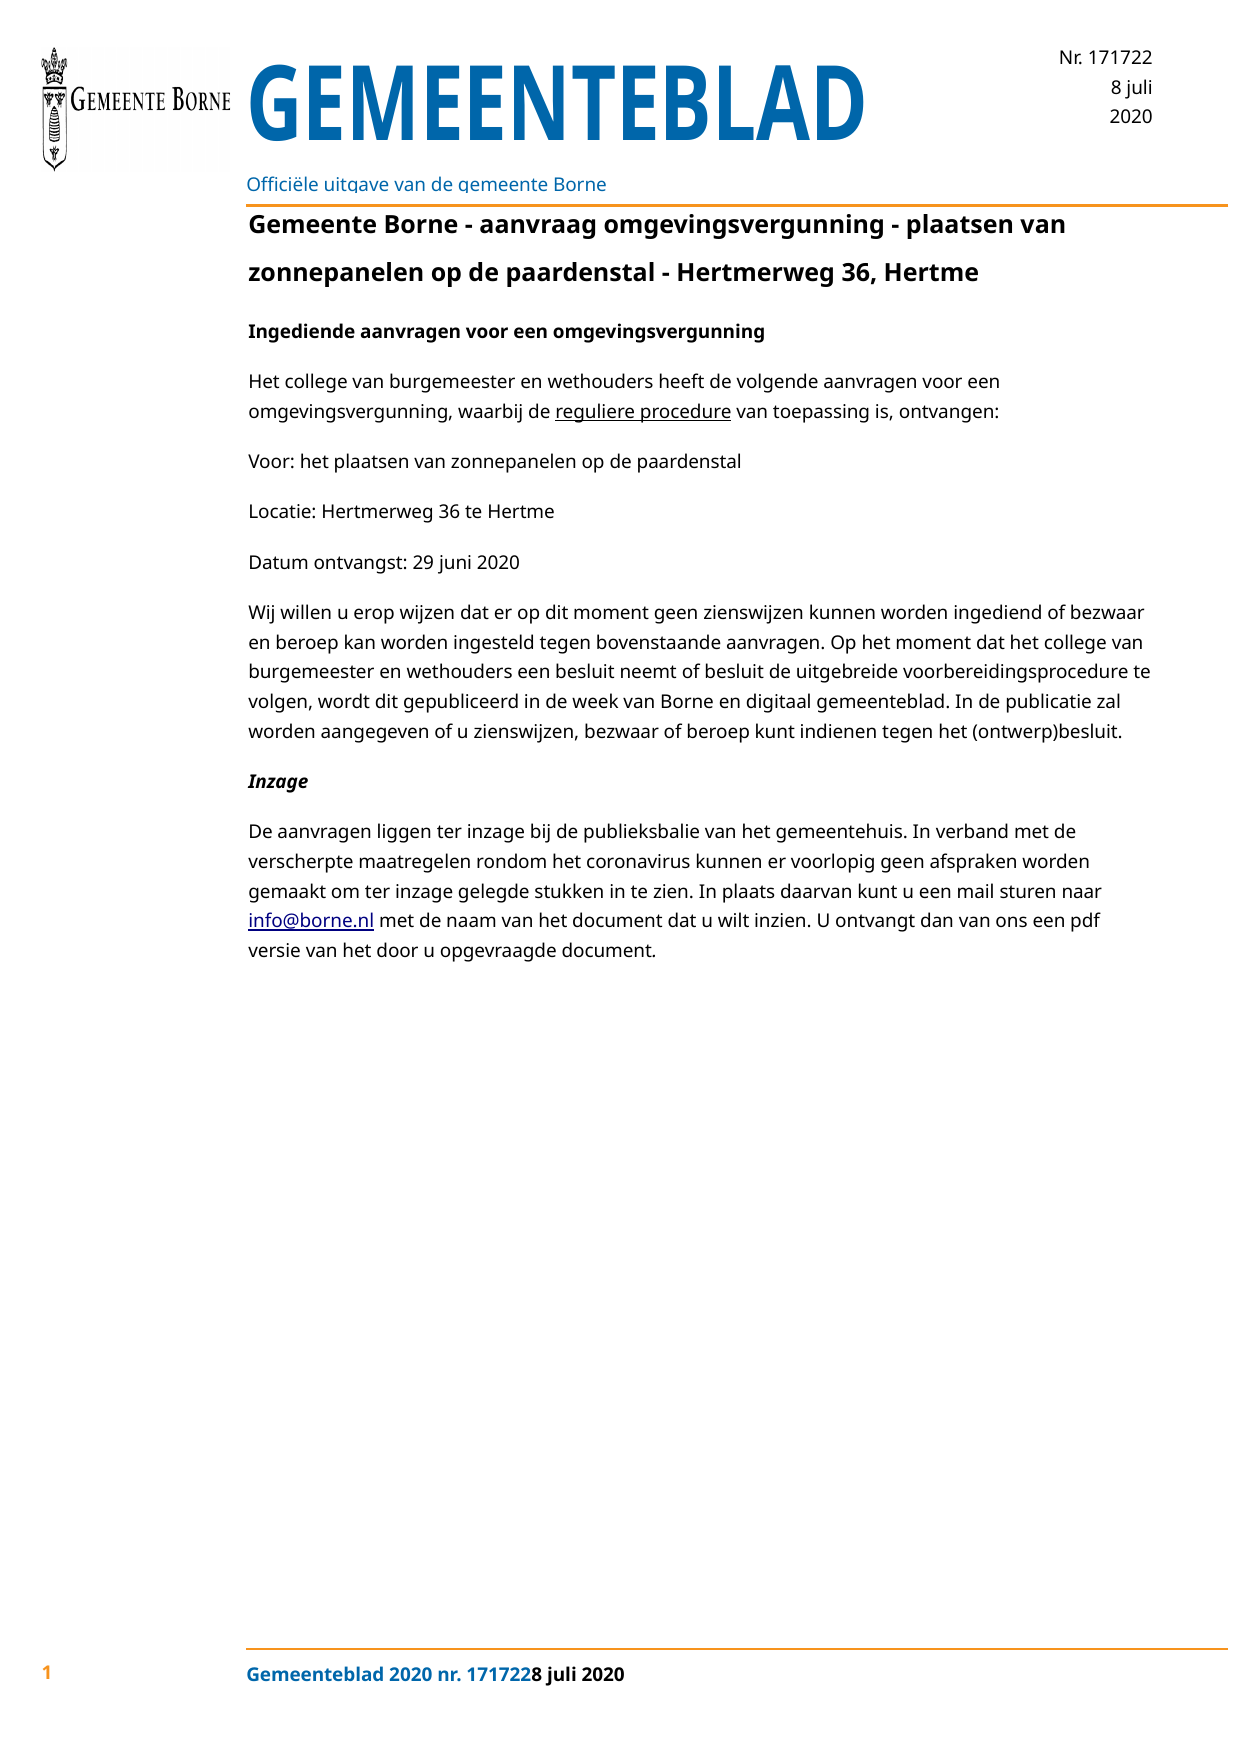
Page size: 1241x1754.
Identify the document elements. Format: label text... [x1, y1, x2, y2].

text De aanvragen liggen ter inzage bij de publieksbalie van het gemeentehuis. In verband met de verscherpte maatregelen rondom het coronavirus kunnen er voorlopig geen afspraken worden gemaakt om ter inzage gelegde stukken in te zien. In plaats daarvan kunt u een mail sturen naar info@borne.nl met de naam van het document dat u wilt inzien. U ontvangt dan van ons een pdf versie van het door u opgevraagde document. [248, 819, 1152, 963]
picture [41, 47, 231, 172]
text Gemeente Borne - aanvraag omgevingsvergunning - plaatsen van zonnepanelen op de paardenstal - Hertmerweg 36, Hertme [248, 207, 1152, 288]
text Voor: het plaatsen van zonnepanelen op de paardenstal [248, 448, 1152, 474]
text Datum ontvangst: 29 juni 2020 [248, 549, 1152, 575]
text Het college van burgemeester en wethouders heeft de volgende aanvragen voor een omgevingsvergunning, waarbij de reguliere procedure van toepassing is, ontvangen: [248, 368, 1152, 424]
text Wij willen u erop wijzen dat er op dit moment geen zienswijzen kunnen worden ingediend of bezwaar en beroep kan worden ingesteld tegen bovenstaande aanvragen. Op het moment dat het college van burgemeester en wethouders een besluit neemt of besluit de uitgebreide voorbereidingsprocedure te volgen, wordt dit gepubliceerd in de week van Borne en digitaal gemeenteblad. In de publicatie zal worden aangegeven of u zienswijzen, bezwaar of beroep kunt indienen tegen het (ontwerp)besluit. [248, 599, 1152, 744]
text Ingediende aanvragen voor een omgevingsvergunning [248, 318, 1152, 344]
text Locatie: Hertmerweg 36 te Hertme [248, 499, 1152, 524]
text Inzage [248, 768, 1152, 794]
